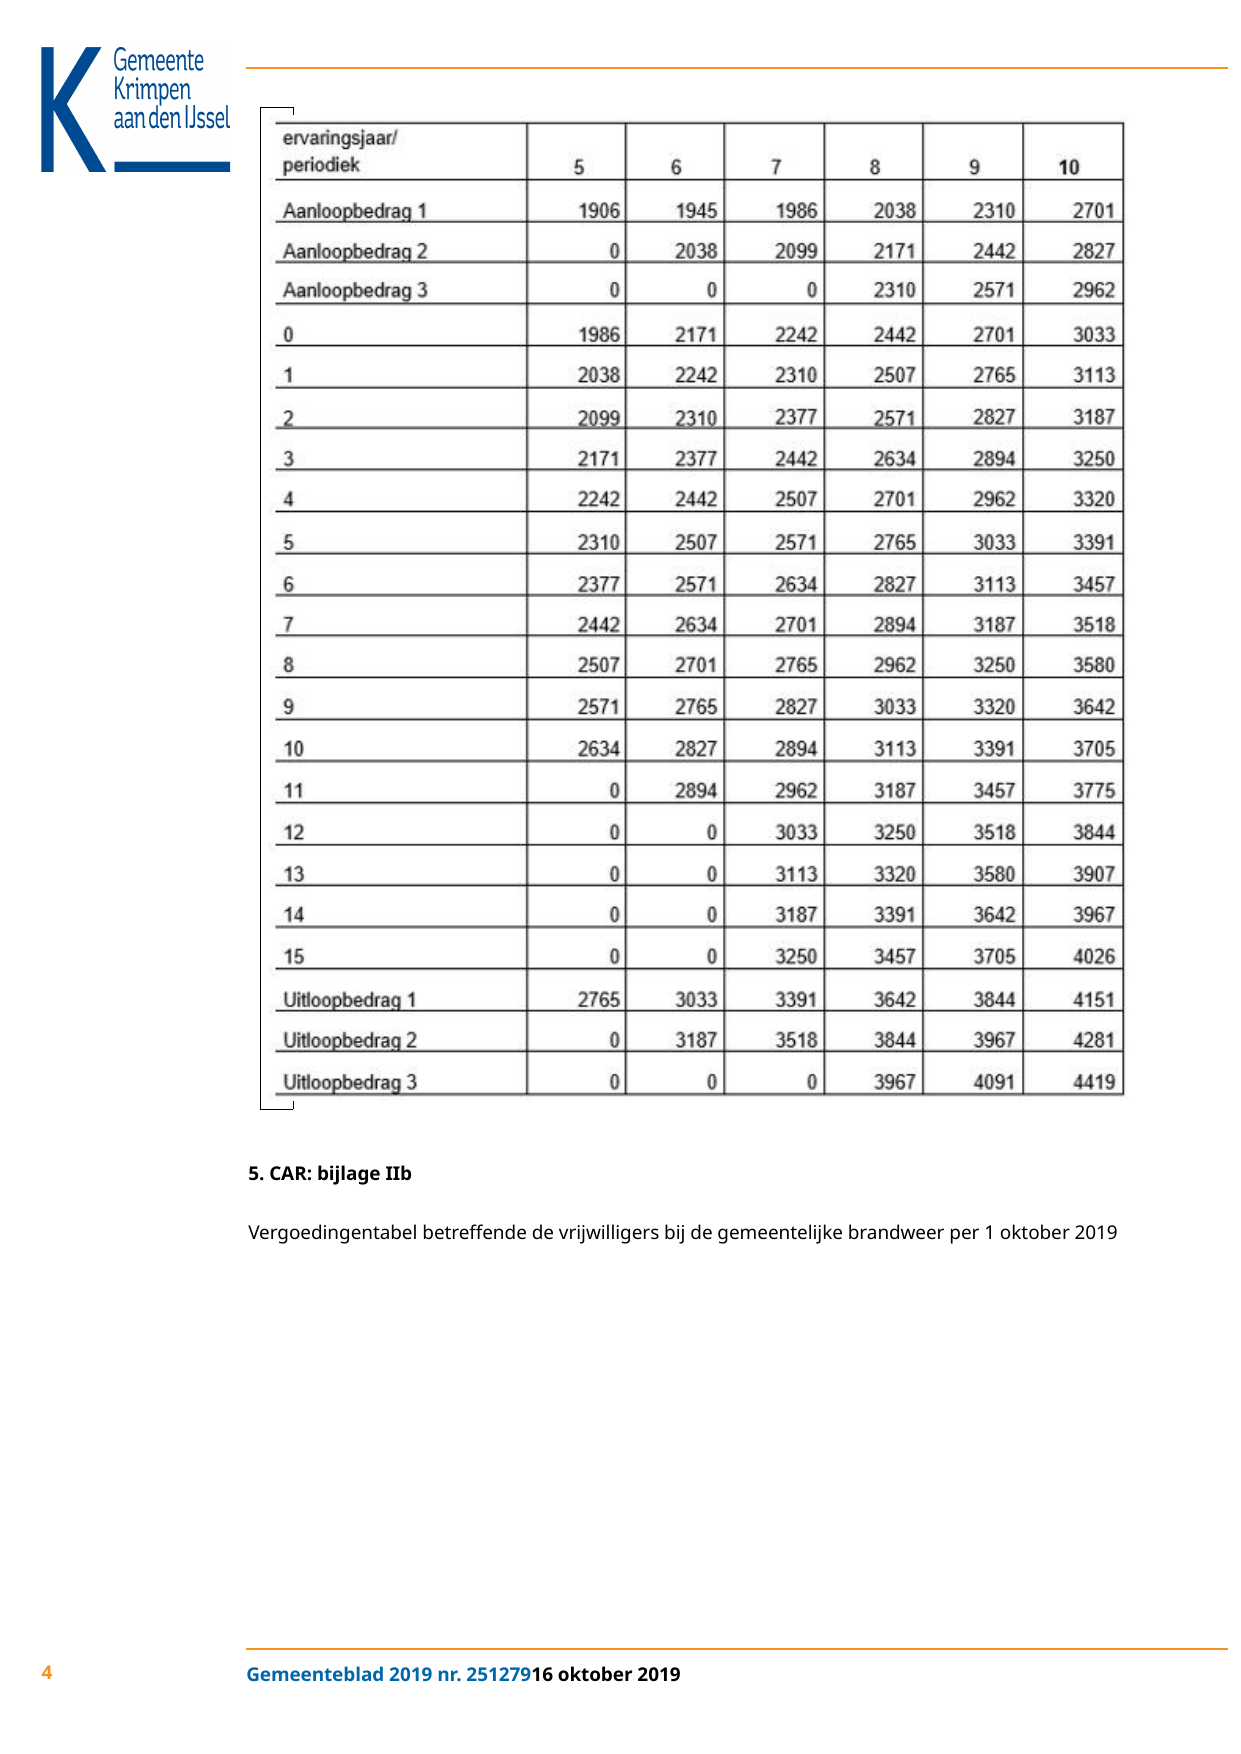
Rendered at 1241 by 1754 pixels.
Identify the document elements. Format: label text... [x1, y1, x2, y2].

picture [268, 115, 1129, 1101]
picture [41, 47, 231, 172]
text Vergoedingentabel betreffende de vrijwilligers bij de gemeentelijke brandweer per 1 oktober 2019 [248, 1219, 1152, 1245]
text 5. CAR: bijlage IIb [248, 1160, 1152, 1186]
